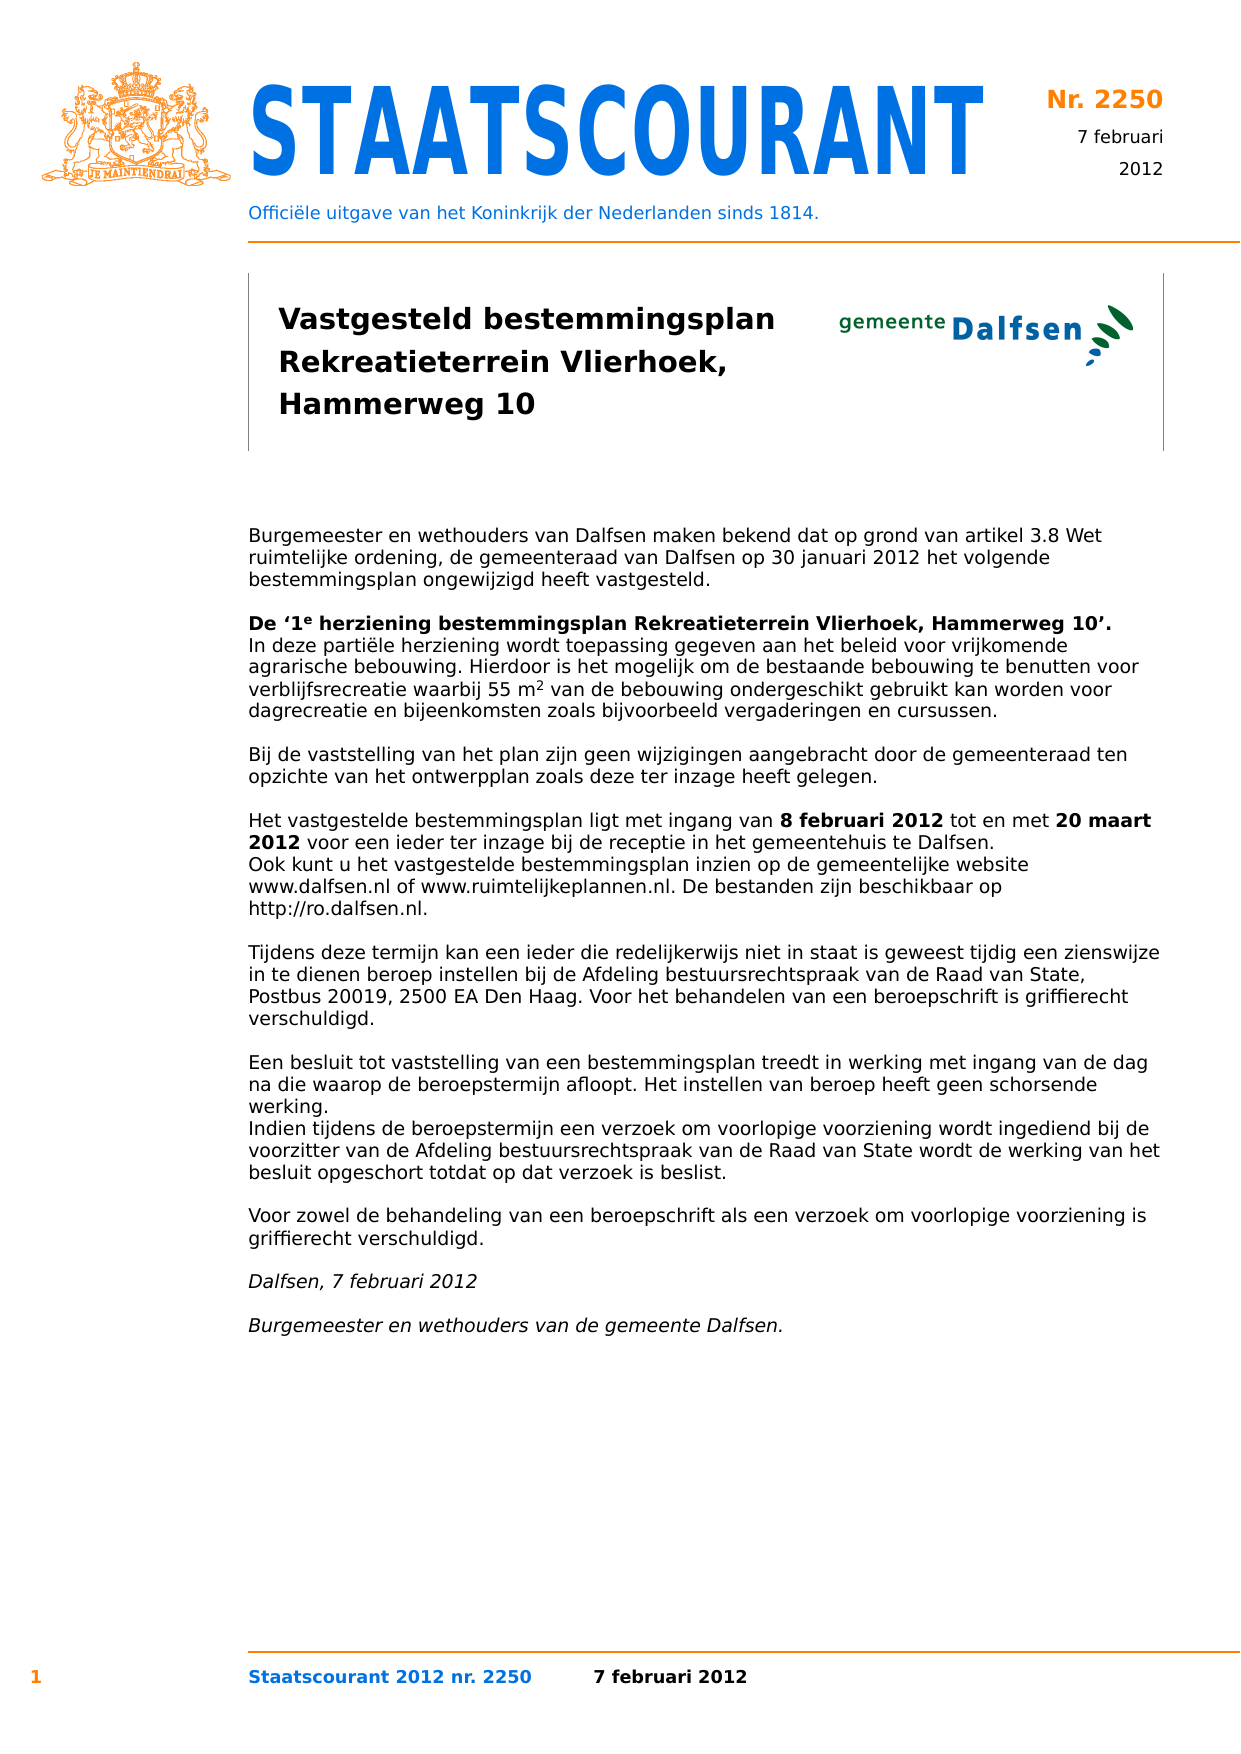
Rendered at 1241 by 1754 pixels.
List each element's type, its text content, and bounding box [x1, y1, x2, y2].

table_header STAATSCOURANT [248, 62, 998, 203]
text Een besluit tot vaststelling van een bestemmingsplan treedt in werking met ingang van de dag na die waarop de beroepstermijn afloopt. Het instellen van beroep heeft geen schorsende werking. [248, 1052, 1163, 1118]
text In deze partiële herziening wordt toepassing gegeven aan het beleid voor vrijkomende agrarische bebouwing. Hierdoor is het mogelijk om de bestaande bebouwing te benutten voor verblijfsrecreatie waarbij 55 m2 van de bebouwing ondergeschikt gebruikt kan worden voor dagrecreatie en bijeenkomsten zoals bijvoorbeeld vergaderingen en cursussen. [248, 634, 1163, 722]
text Bij de vaststelling van het plan zijn geen wijzigingen aangebracht door de gemeenteraad ten opzichte van het ontwerpplan zoals deze ter inzage heeft gelegen. [248, 744, 1163, 788]
table_header Nr. 2250 [998, 62, 1240, 121]
text Ook kunt u het vastgestelde bestemmingsplan inzien op de gemeentelijke website www.dalfsen.nl of www.ruimtelijkeplannen.nl. De bestanden zijn beschikbaar op http://ro.dalfsen.nl. [248, 854, 1163, 920]
text Dalfsen, 7 februari 2012 [248, 1271, 1163, 1293]
text Burgemeester en wethouders van Dalfsen maken bekend dat op grond van artikel 3.8 Wet ruimtelijke ordening, de gemeenteraad van Dalfsen op 30 januari 2012 het volgende bestemmingsplan ongewijzigd heeft vastgesteld. [248, 525, 1163, 591]
text Burgemeester en wethouders van de gemeente Dalfsen. [248, 1315, 1163, 1337]
table_header [25, 62, 248, 241]
text Het vastgestelde bestemmingsplan ligt met ingang van 8 februari 2012 tot en met 20 maart 2012 voor een ieder ter inzage bij de receptie in het gemeentehuis te Dalfsen. [248, 810, 1163, 854]
text Indien tijdens de beroepstermijn een verzoek om voorlopige voorziening wordt ingediend bij de voorzitter van de Afdeling bestuursrechtspraak van de Raad van State wordt de werking van het besluit opgeschort totdat op dat verzoek is beslist. [248, 1118, 1163, 1183]
picture [41, 62, 231, 186]
text Tijdens deze termijn kan een ieder die redelijkerwijs niet in staat is geweest tijdig een zienswijze in te dienen beroep instellen bij de Afdeling bestuursrechtspraak van de Raad van State, Postbus 20019, 2500 EA Den Haag. Voor het behandelen van een beroepschrift is griffierecht verschuldigd. [248, 942, 1163, 1030]
picture [838, 302, 1134, 368]
table_cell Officiële uitgave van het Koninkrijk der Nederlanden sinds 1814. [248, 203, 1240, 241]
text De ‘1e herziening bestemmingsplan Rekreatieterrein Vlierhoek, Hammerweg 10’. [248, 612, 1163, 634]
text Voor zowel de behandeling van een beroepschrift als een verzoek om voorlopige voorziening is griffierecht verschuldigd. [248, 1205, 1163, 1249]
table_cell 7 februari [998, 121, 1240, 153]
subtitle Vastgesteld bestemmingsplan Rekreatieterrein Vlierhoek, Hammerweg 10 [249, 273, 1163, 451]
table_cell 2012 [998, 153, 1240, 203]
